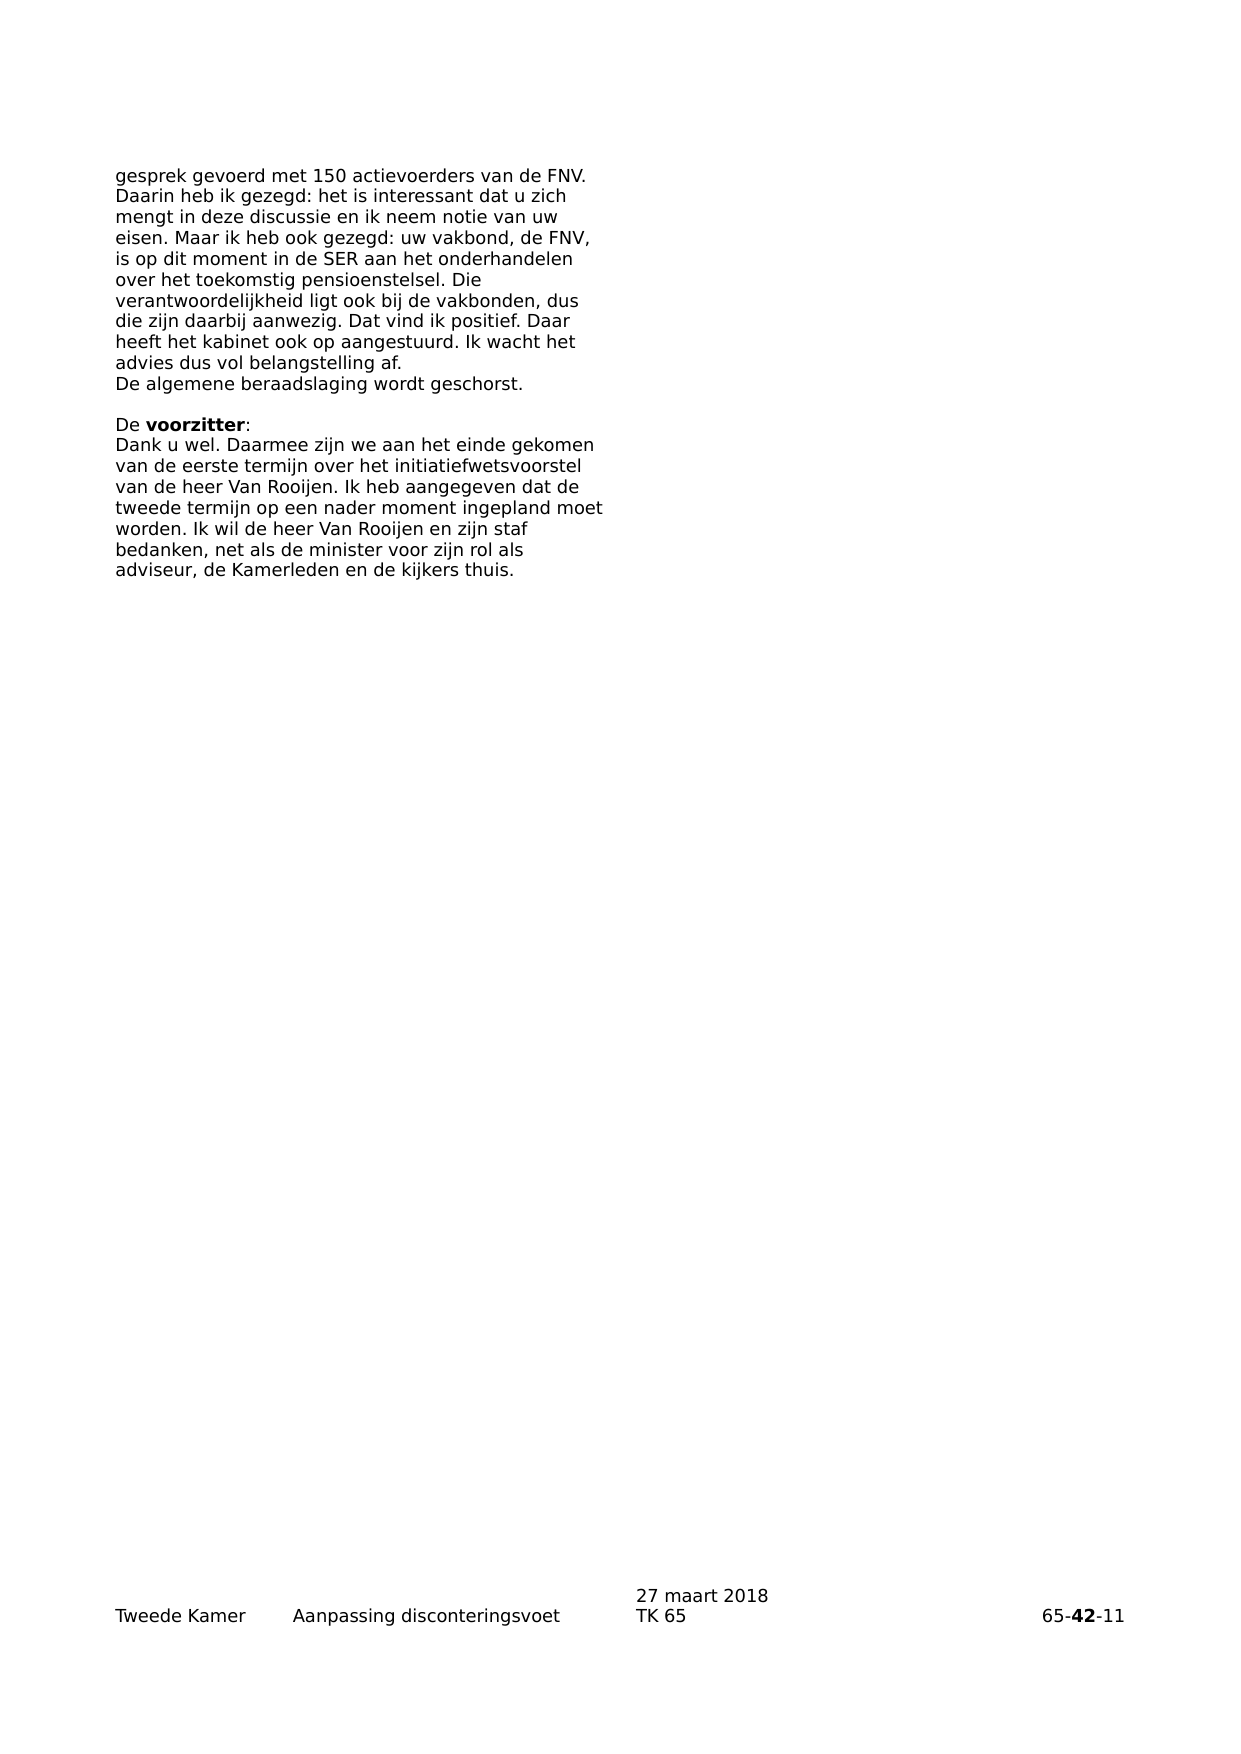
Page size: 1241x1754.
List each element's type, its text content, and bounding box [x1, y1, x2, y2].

text De algemene beraadslaging wordt geschorst. [115, 374, 605, 394]
text gesprek gevoerd met 150 actievoerders van de FNV. Daarin heb ik gezegd: het is interessant dat u zich mengt in deze discussie en ik neem notie van uw eisen. Maar ik heb ook gezegd: uw vakbond, de FNV, is op dit moment in de SER aan het onderhandelen over het toekomstig pensioenstelsel. Die verantwoordelijkheid ligt ook bij de vakbonden, dus die zijn daarbij aanwezig. Dat vind ik positief. Daar heeft het kabinet ook op aangestuurd. Ik wacht het advies dus vol belangstelling af. [115, 165, 605, 374]
text De voorzitter: [115, 414, 605, 435]
text Dank u wel. Daarmee zijn we aan het einde gekomen van de eerste termijn over het initiatiefwetsvoorstel van de heer Van Rooijen. Ik heb aangegeven dat de tweede termijn op een nader moment ingepland moet worden. Ik wil de heer Van Rooijen en zijn staf bedanken, net als de minister voor zijn rol als adviseur, de Kamerleden en de kijkers thuis. [115, 435, 605, 581]
